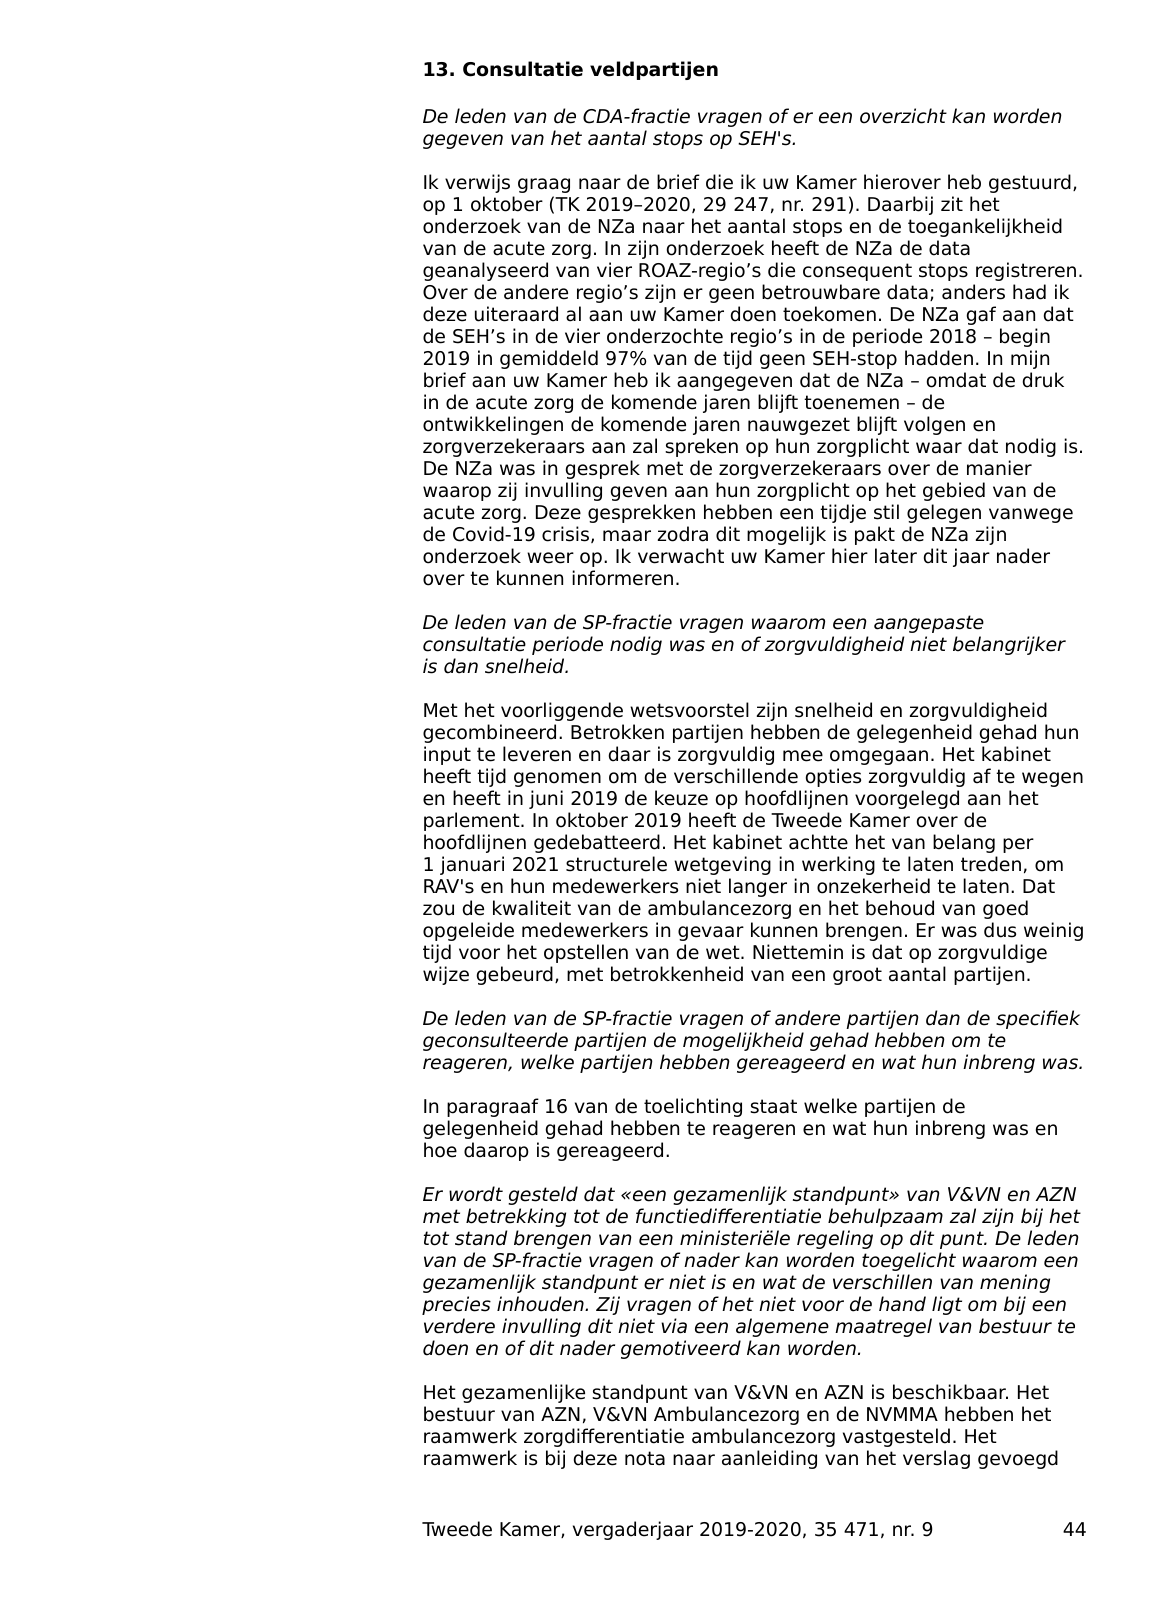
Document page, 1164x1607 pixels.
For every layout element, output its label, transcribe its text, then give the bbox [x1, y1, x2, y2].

text Er wordt gesteld dat «een gezamenlijk standpunt» van V&VN en AZN met betrekking tot de functiedifferentiatie behulpzaam zal zijn bij het tot stand brengen van een ministeriële regeling op dit punt. De leden van de SP-fractie vragen of nader kan worden toegelicht waarom een gezamenlijk standpunt er niet is en wat de verschillen van mening precies inhouden. Zij vragen of het niet voor de hand ligt om bij een verdere invulling dit niet via een algemene maatregel van bestuur te doen en of dit nader gemotiveerd kan worden. [422, 1184, 1087, 1360]
text De leden van de CDA-fractie vragen of er een overzicht kan worden gegeven van het aantal stops op SEH's. [422, 106, 1087, 150]
subtitle 13. Consultatie veldpartijen [422, 59, 1087, 81]
text In paragraaf 16 van de toelichting staat welke partijen de gelegenheid gehad hebben te reageren en wat hun inbreng was en hoe daarop is gereageerd. [422, 1096, 1087, 1162]
text De leden van de SP-fractie vragen of andere partijen dan de specifiek geconsulteerde partijen de mogelijkheid gehad hebben om te reageren, welke partijen hebben gereageerd en wat hun inbreng was. [422, 1008, 1087, 1074]
text De leden van de SP-fractie vragen waarom een aangepaste consultatie periode nodig was en of zorgvuldigheid niet belangrijker is dan snelheid. [422, 612, 1087, 678]
text Met het voorliggende wetsvoorstel zijn snelheid en zorgvuldigheid gecombineerd. Betrokken partijen hebben de gelegenheid gehad hun input te leveren en daar is zorgvuldig mee omgegaan. Het kabinet heeft tijd genomen om de verschillende opties zorgvuldig af te wegen en heeft in juni 2019 de keuze op hoofdlijnen voorgelegd aan het parlement. In oktober 2019 heeft de Tweede Kamer over de hoofdlijnen gedebatteerd. Het kabinet achtte het van belang per 1 januari 2021 structurele wetgeving in werking te laten treden, om RAV's en hun medewerkers niet langer in onzekerheid te laten. Dat zou de kwaliteit van de ambulancezorg en het behoud van goed opgeleide medewerkers in gevaar kunnen brengen. Er was dus weinig tijd voor het opstellen van de wet. Niettemin is dat op zorgvuldige wijze gebeurd, met betrokkenheid van een groot aantal partijen. [422, 700, 1087, 986]
text Ik verwijs graag naar de brief die ik uw Kamer hierover heb gestuurd, op 1 oktober (TK 2019–2020, 29 247, nr. 291). Daarbij zit het onderzoek van de NZa naar het aantal stops en de toegankelijkheid van de acute zorg. In zijn onderzoek heeft de NZa de data geanalyseerd van vier ROAZ-regio’s die consequent stops registreren. Over de andere regio’s zijn er geen betrouwbare data; anders had ik deze uiteraard al aan uw Kamer doen toekomen. De NZa gaf aan dat de SEH’s in de vier onderzochte regio’s in de periode 2018 – begin 2019 in gemiddeld 97% van de tijd geen SEH-stop hadden. In mijn brief aan uw Kamer heb ik aangegeven dat de NZa – omdat de druk in de acute zorg de komende jaren blijft toenemen – de ontwikkelingen de komende jaren nauwgezet blijft volgen en zorgverzekeraars aan zal spreken op hun zorgplicht waar dat nodig is. De NZa was in gesprek met de zorgverzekeraars over de manier waarop zij invulling geven aan hun zorgplicht op het gebied van de acute zorg. Deze gesprekken hebben een tijdje stil gelegen vanwege de Covid-19 crisis, maar zodra dit mogelijk is pakt de NZa zijn onderzoek weer op. Ik verwacht uw Kamer hier later dit jaar nader over te kunnen informeren. [422, 172, 1087, 590]
text Het gezamenlijke standpunt van V&VN en AZN is beschikbaar. Het bestuur van AZN, V&VN Ambulancezorg en de NVMMA hebben het raamwerk zorgdifferentiatie ambulancezorg vastgesteld. Het raamwerk is bij deze nota naar aanleiding van het verslag gevoegd [422, 1382, 1087, 1470]
